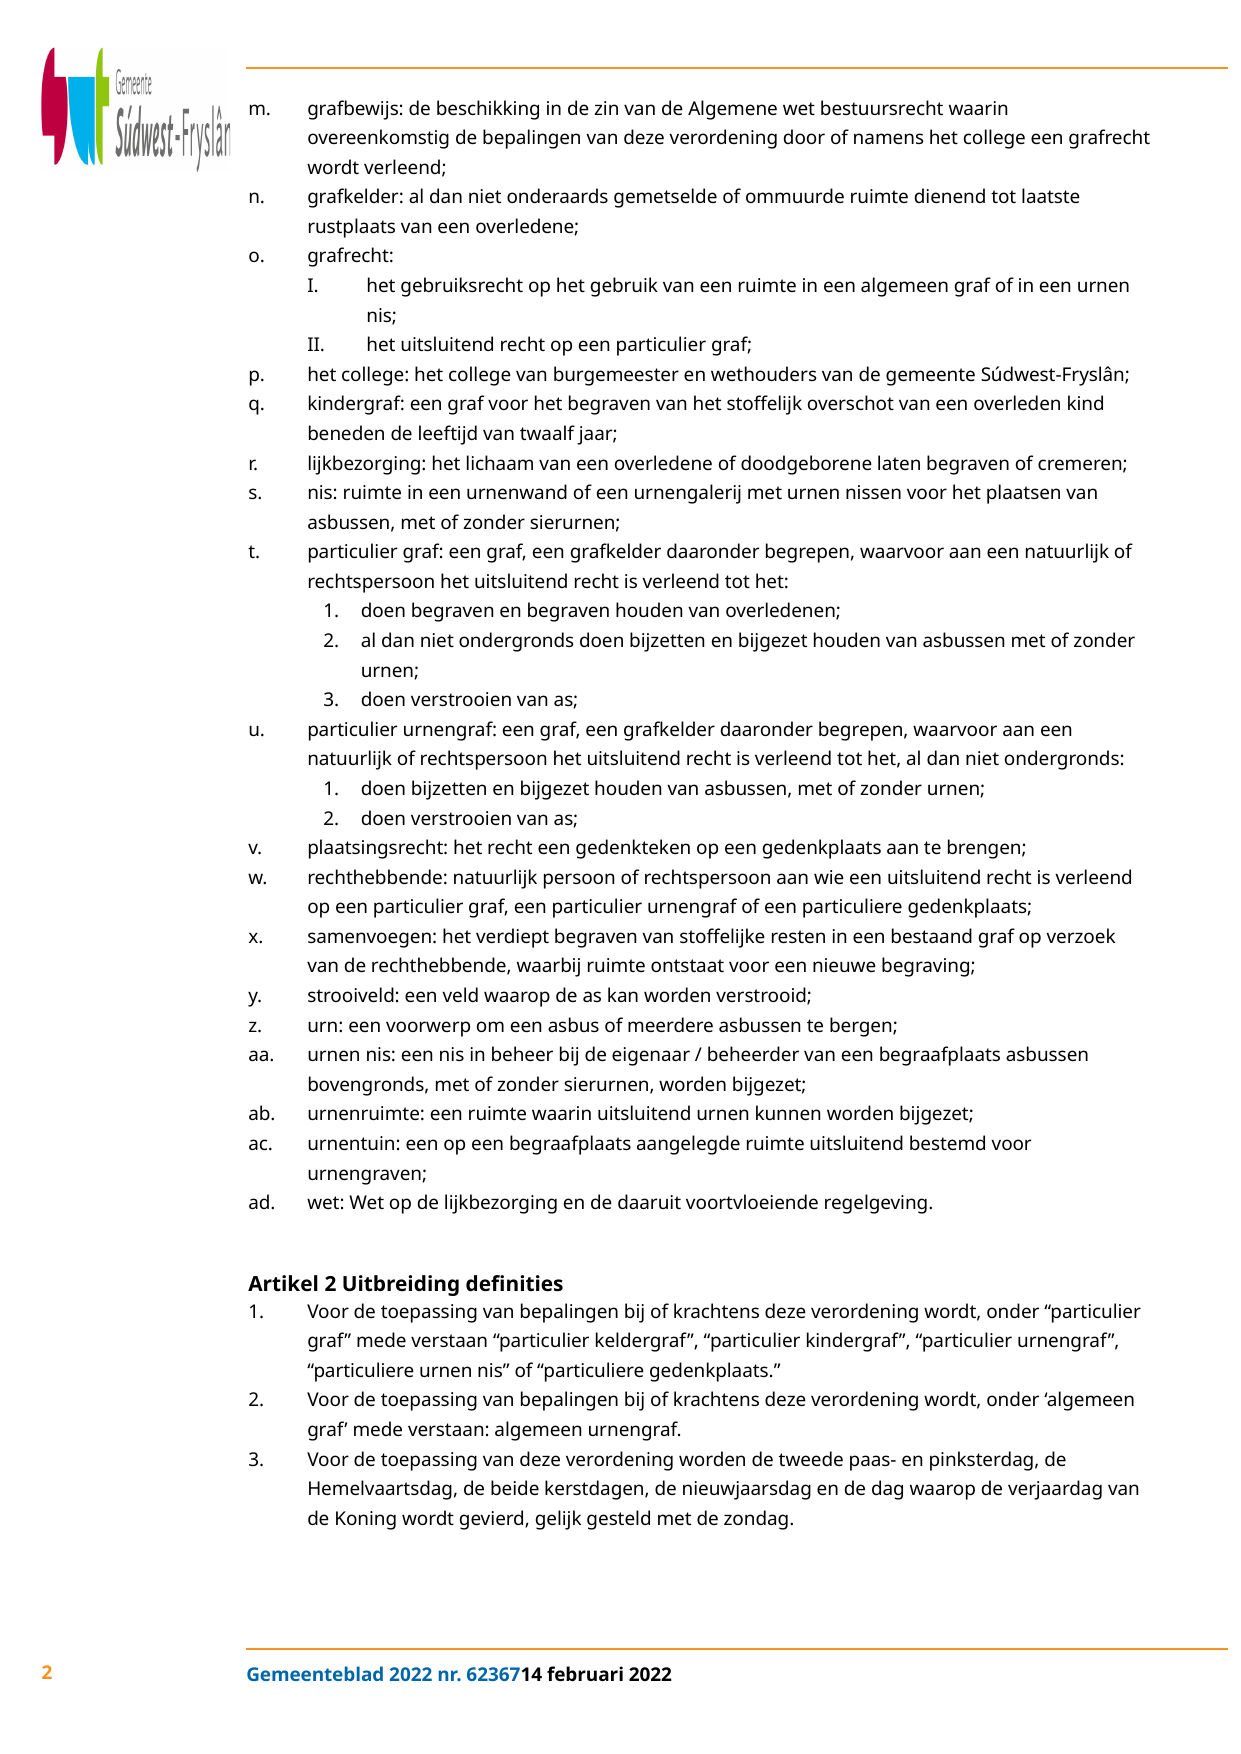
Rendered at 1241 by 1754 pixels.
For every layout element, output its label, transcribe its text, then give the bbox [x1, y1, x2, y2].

list plaatsingsrecht: het recht een gedenkteken op een gedenkplaats aan te brengen; [248, 834, 1152, 860]
list doen begraven en begraven houden van overledenen; [323, 598, 1152, 623]
list lijkbezorging: het lichaam van een overledene of doodgeborene laten begraven of cremeren; [248, 450, 1152, 476]
list particulier graf: een graf, een grafkelder daaronder begrepen, waarvoor aan een natuurlijk of rechtspersoon het uitsluitend recht is verleend tot het: [248, 538, 1152, 594]
list nis: ruimte in een urnenwand of een urnengalerij met urnen nissen voor het plaatsen van asbussen, met of zonder sierurnen; [248, 479, 1152, 535]
picture [41, 47, 231, 172]
list al dan niet ondergronds doen bijzetten en bijgezet houden van asbussen met of zonder urnen; [323, 627, 1152, 683]
list het gebruiksrecht op het gebruik van een ruimte in een algemeen graf of in een urnen nis; [307, 272, 1152, 328]
list het uitsluitend recht op een particulier graf; [307, 331, 1152, 357]
list doen bijzetten en bijgezet houden van asbussen, met of zonder urnen; [323, 775, 1152, 801]
list urnen nis: een nis in beheer bij de eigenaar / beheerder van een begraafplaats asbussen bovengronds, met of zonder sierurnen, worden bijgezet; [248, 1041, 1152, 1097]
list urnentuin: een op een begraafplaats aangelegde ruimte uitsluitend bestemd voor urnengraven; [248, 1130, 1152, 1186]
list het college: het college van burgemeester en wethouders van de gemeente Súdwest-Fryslân; [248, 361, 1152, 387]
text Artikel 2 Uitbreiding definities [248, 1269, 1152, 1298]
list particulier urnengraf: een graf, een grafkelder daaronder begrepen, waarvoor aan een natuurlijk of rechtspersoon het uitsluitend recht is verleend tot het, al dan niet ondergronds: [248, 716, 1152, 771]
list grafkelder: al dan niet onderaards gemetselde of ommuurde ruimte dienend tot laatste rustplaats van een overledene; [248, 183, 1152, 239]
list Voor de toepassing van bepalingen bij of krachtens deze verordening wordt, onder “particulier graf” mede verstaan “particulier keldergraf”, “particulier kindergraf”, “particulier urnengraf”, “particuliere urnen nis” of “particuliere gedenkplaats.” [248, 1298, 1152, 1383]
list strooiveld: een veld waarop de as kan worden verstrooid; [248, 982, 1152, 1008]
list grafbewijs: de beschikking in de zin van de Algemene wet bestuursrecht waarin overeenkomstig de bepalingen van deze verordening door of namens het college een grafrecht wordt verleend; [248, 95, 1152, 180]
list doen verstrooien van as; [323, 686, 1152, 712]
list Voor de toepassing van bepalingen bij of krachtens deze verordening wordt, onder ‘algemeen graf’ mede verstaan: algemeen urnengraf. [248, 1387, 1152, 1442]
list samenvoegen: het verdiept begraven van stoffelijke resten in een bestaand graf op verzoek van de rechthebbende, waarbij ruimte ontstaat voor een nieuwe begraving; [248, 923, 1152, 978]
list Voor de toepassing van deze verordening worden de tweede paas- en pinksterdag, de Hemelvaartsdag, de beide kerstdagen, de nieuwjaarsdag en de dag waarop de verjaardag van de Koning wordt gevierd, gelijk gesteld met de zondag. [248, 1446, 1152, 1531]
list doen verstrooien van as; [323, 805, 1152, 831]
list urnenruimte: een ruimte waarin uitsluitend urnen kunnen worden bijgezet; [248, 1101, 1152, 1126]
list grafrecht: [248, 243, 1152, 268]
list wet: Wet op de lijkbezorging en de daaruit voortvloeiende regelgeving. [248, 1189, 1152, 1215]
list kindergraf: een graf voor het begraven van het stoffelijk overschot van een overleden kind beneden de leeftijd van twaalf jaar; [248, 391, 1152, 446]
list urn: een voorwerp om een asbus of meerdere asbussen te bergen; [248, 1012, 1152, 1038]
list rechthebbende: natuurlijk persoon of rechtspersoon aan wie een uitsluitend recht is verleend op een particulier graf, een particulier urnengraf of een particuliere gedenkplaats; [248, 864, 1152, 919]
